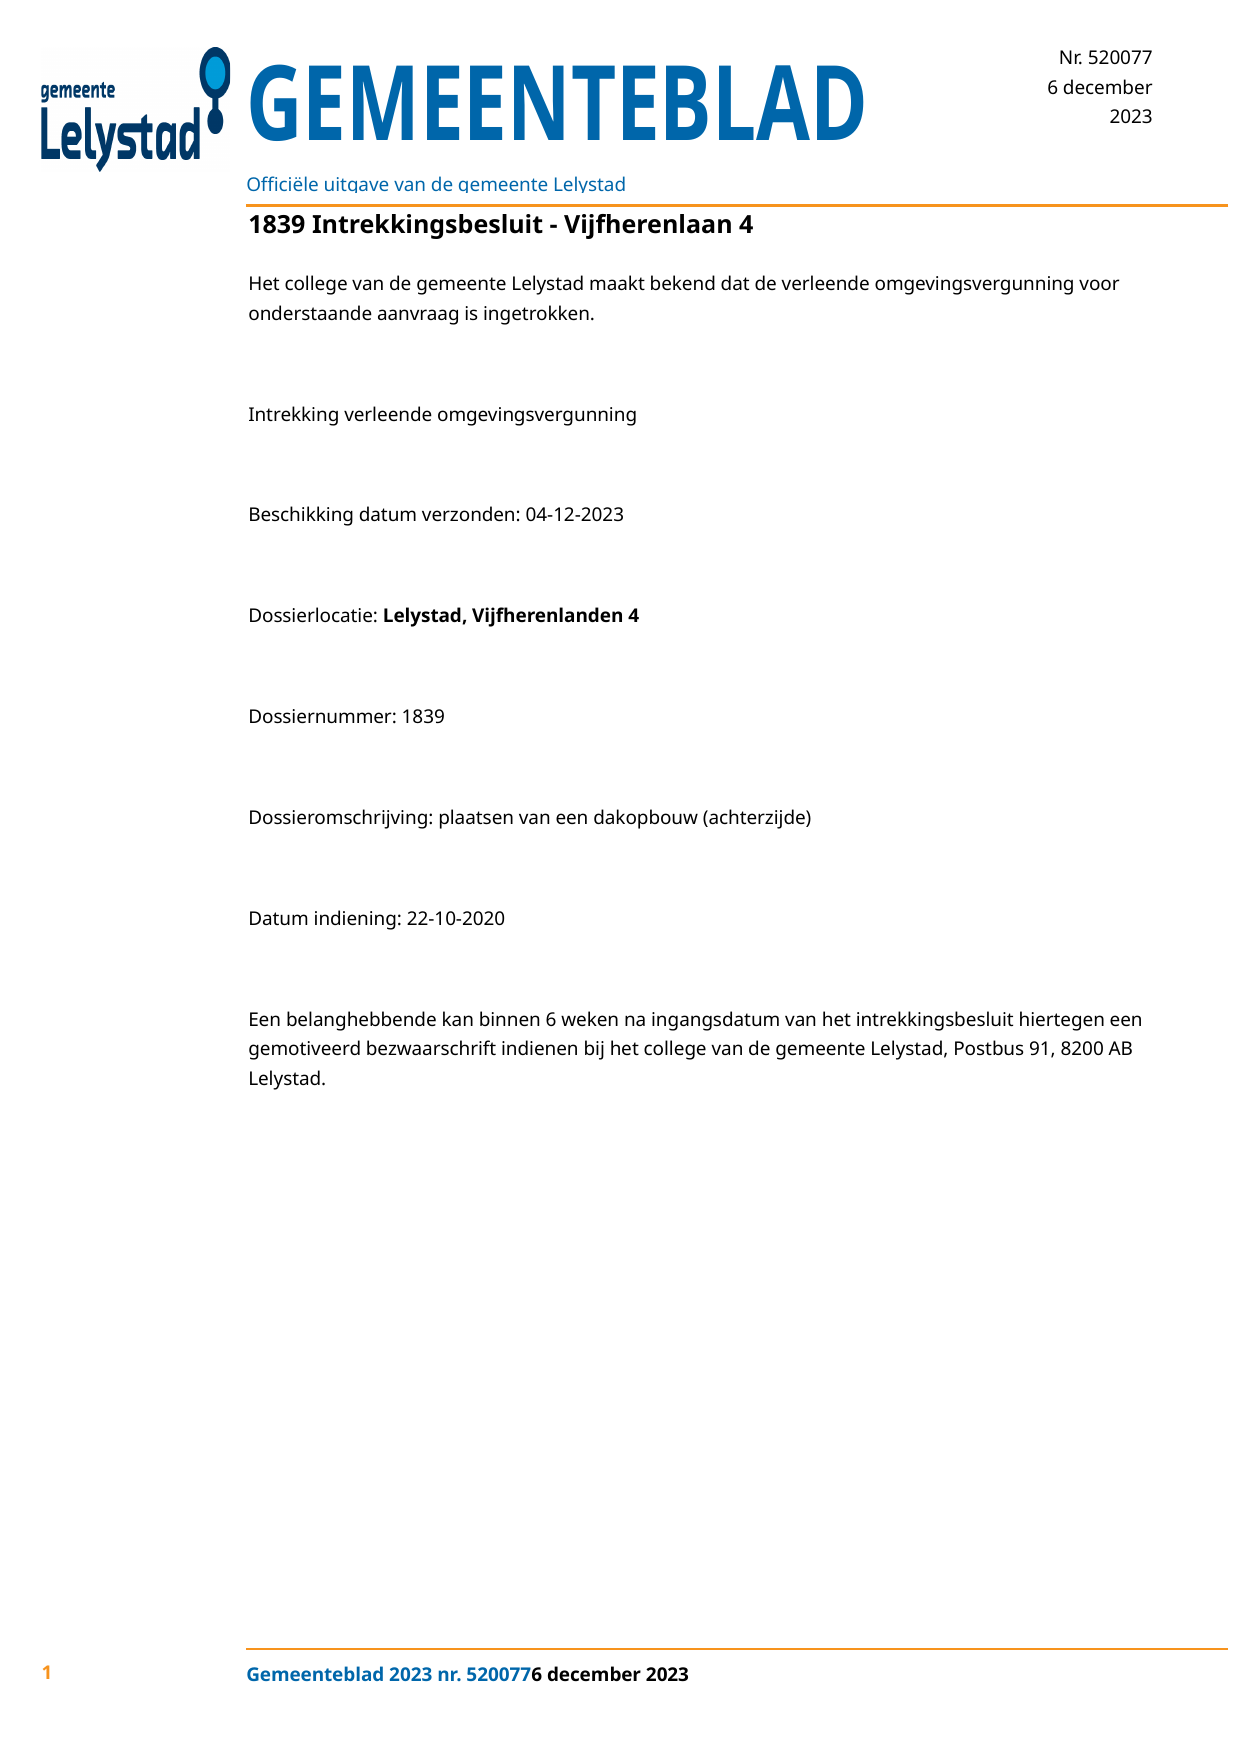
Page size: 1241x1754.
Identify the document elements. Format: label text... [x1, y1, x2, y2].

text 1839 Intrekkingsbesluit - Vijfherenlaan 4 [248, 207, 1152, 241]
text Dossierlocatie: Lelystad, Vijfherenlanden 4 [248, 602, 1152, 628]
text Dossiernummer: 1839 [248, 703, 1152, 729]
text Intrekking verleende omgevingsvergunning [248, 401, 1152, 426]
picture [41, 47, 231, 172]
text Het college van de gemeente Lelystad maakt bekend dat de verleende omgevingsvergunning voor onderstaande aanvraag is ingetrokken. [248, 270, 1152, 326]
text Dossieromschrijving: plaatsen van een dakopbouw (achterzijde) [248, 804, 1152, 830]
text Een belanghebbende kan binnen 6 weken na ingangsdatum van het intrekkingsbesluit hiertegen een gemotiveerd bezwaarschrift indienen bij het college van de gemeente Lelystad, Postbus 91, 8200 AB Lelystad. [248, 1006, 1152, 1091]
text Datum indiening: 22-10-2020 [248, 905, 1152, 931]
text Beschikking datum verzonden: 04-12-2023 [248, 502, 1152, 527]
